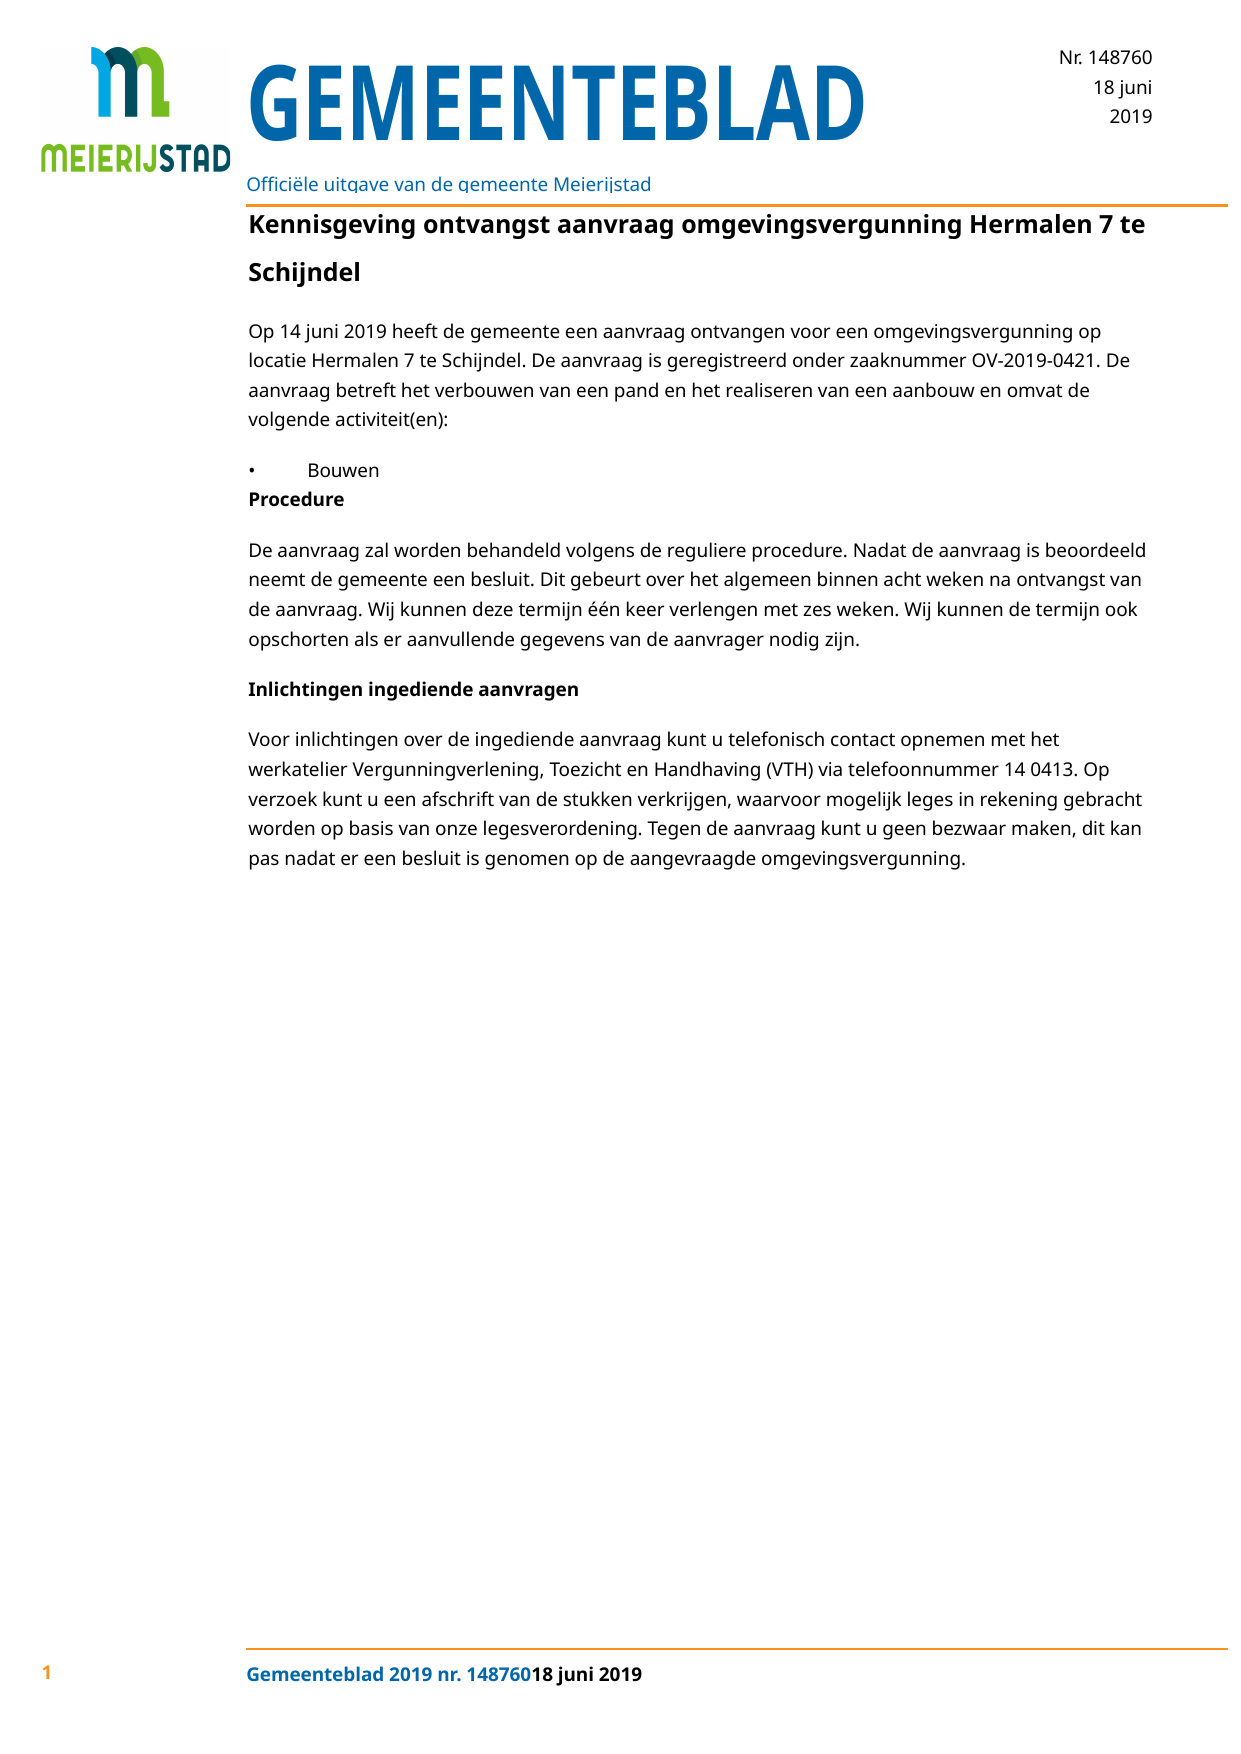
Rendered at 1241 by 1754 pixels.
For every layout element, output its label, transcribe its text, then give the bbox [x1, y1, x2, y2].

list Bouwen [248, 457, 1152, 483]
text Voor inlichtingen over de ingediende aanvraag kunt u telefonisch contact opnemen met het werkatelier Vergunningverlening, Toezicht en Handhaving (VTH) via telefoonnummer 14 0413. Op verzoek kunt u een afschrift van de stukken verkrijgen, waarvoor mogelijk leges in rekening gebracht worden op basis van onze legesverordening. Tegen de aanvraag kunt u geen bezwaar maken, dit kan pas nadat er een besluit is genomen op de aangevraagde omgevingsvergunning. [248, 727, 1152, 871]
picture [41, 47, 231, 172]
text Procedure [248, 487, 1152, 512]
text Kennisgeving ontvangst aanvraag omgevingsvergunning Hermalen 7 te Schijndel [248, 207, 1152, 288]
text Inlichtingen ingediende aanvragen [248, 676, 1152, 702]
text Op 14 juni 2019 heeft de gemeente een aanvraag ontvangen voor een omgevingsvergunning op locatie Hermalen 7 te Schijndel. De aanvraag is geregistreerd onder zaaknummer OV-2019-0421. De aanvraag betreft het verbouwen van een pand en het realiseren van een aanbouw en omvat de volgende activiteit(en): [248, 318, 1152, 432]
text De aanvraag zal worden behandeld volgens de reguliere procedure. Nadat de aanvraag is beoordeeld neemt de gemeente een besluit. Dit gebeurt over het algemeen binnen acht weken na ontvangst van de aanvraag. Wij kunnen deze termijn één keer verlengen met zes weken. Wij kunnen de termijn ook opschorten als er aanvullende gegevens van de aanvrager nodig zijn. [248, 537, 1152, 652]
